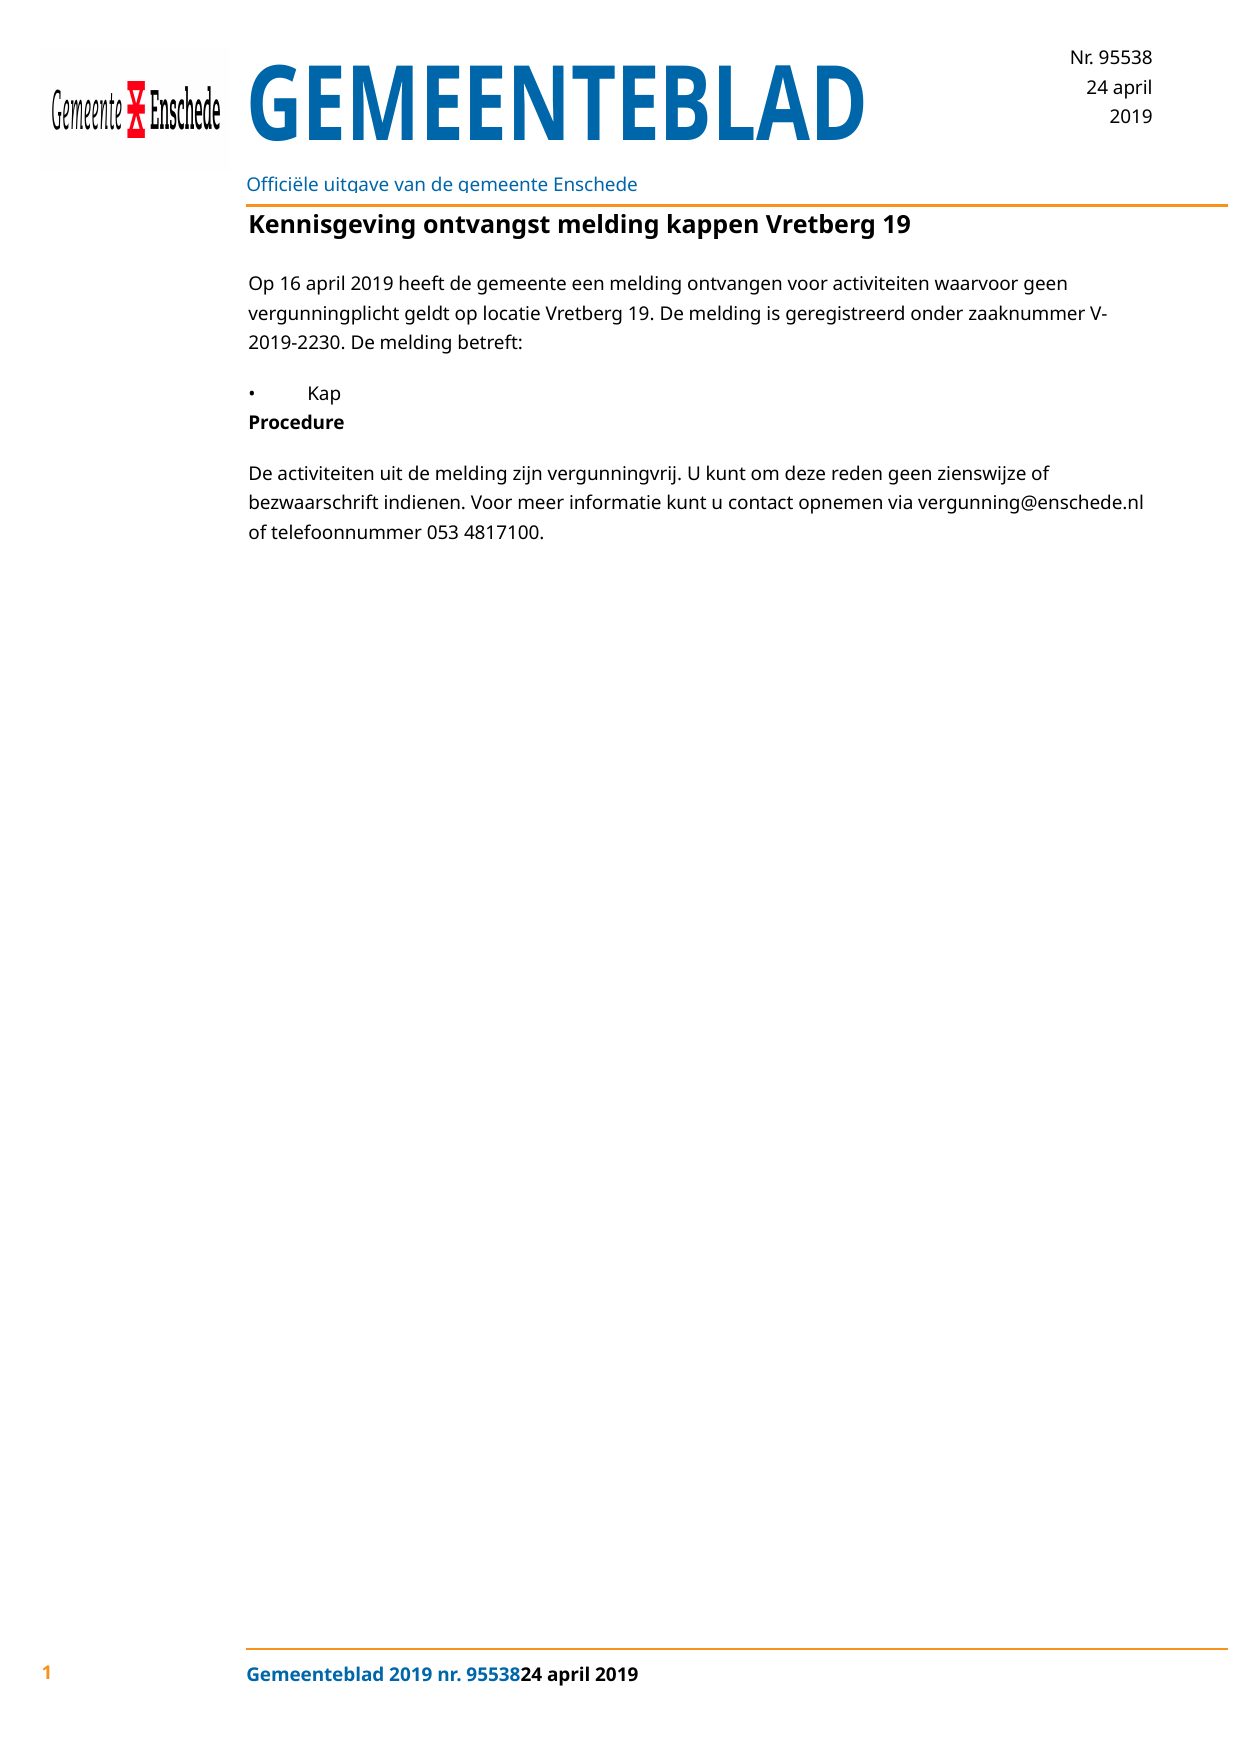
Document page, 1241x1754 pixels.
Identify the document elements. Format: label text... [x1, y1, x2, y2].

text De activiteiten uit de melding zijn vergunningvrij. U kunt om deze reden geen zienswijze of bezwaarschrift indienen. Voor meer informatie kunt u contact opnemen via vergunning@enschede.nl of telefoonnummer 053 4817100. [248, 460, 1152, 545]
text Kennisgeving ontvangst melding kappen Vretberg 19 [248, 207, 1152, 241]
picture [41, 47, 231, 172]
text Procedure [248, 409, 1152, 435]
list Kap [248, 380, 1152, 406]
text Op 16 april 2019 heeft de gemeente een melding ontvangen voor activiteiten waarvoor geen vergunningplicht geldt op locatie Vretberg 19. De melding is geregistreerd onder zaaknummer V-2019-2230. De melding betreft: [248, 270, 1152, 355]
